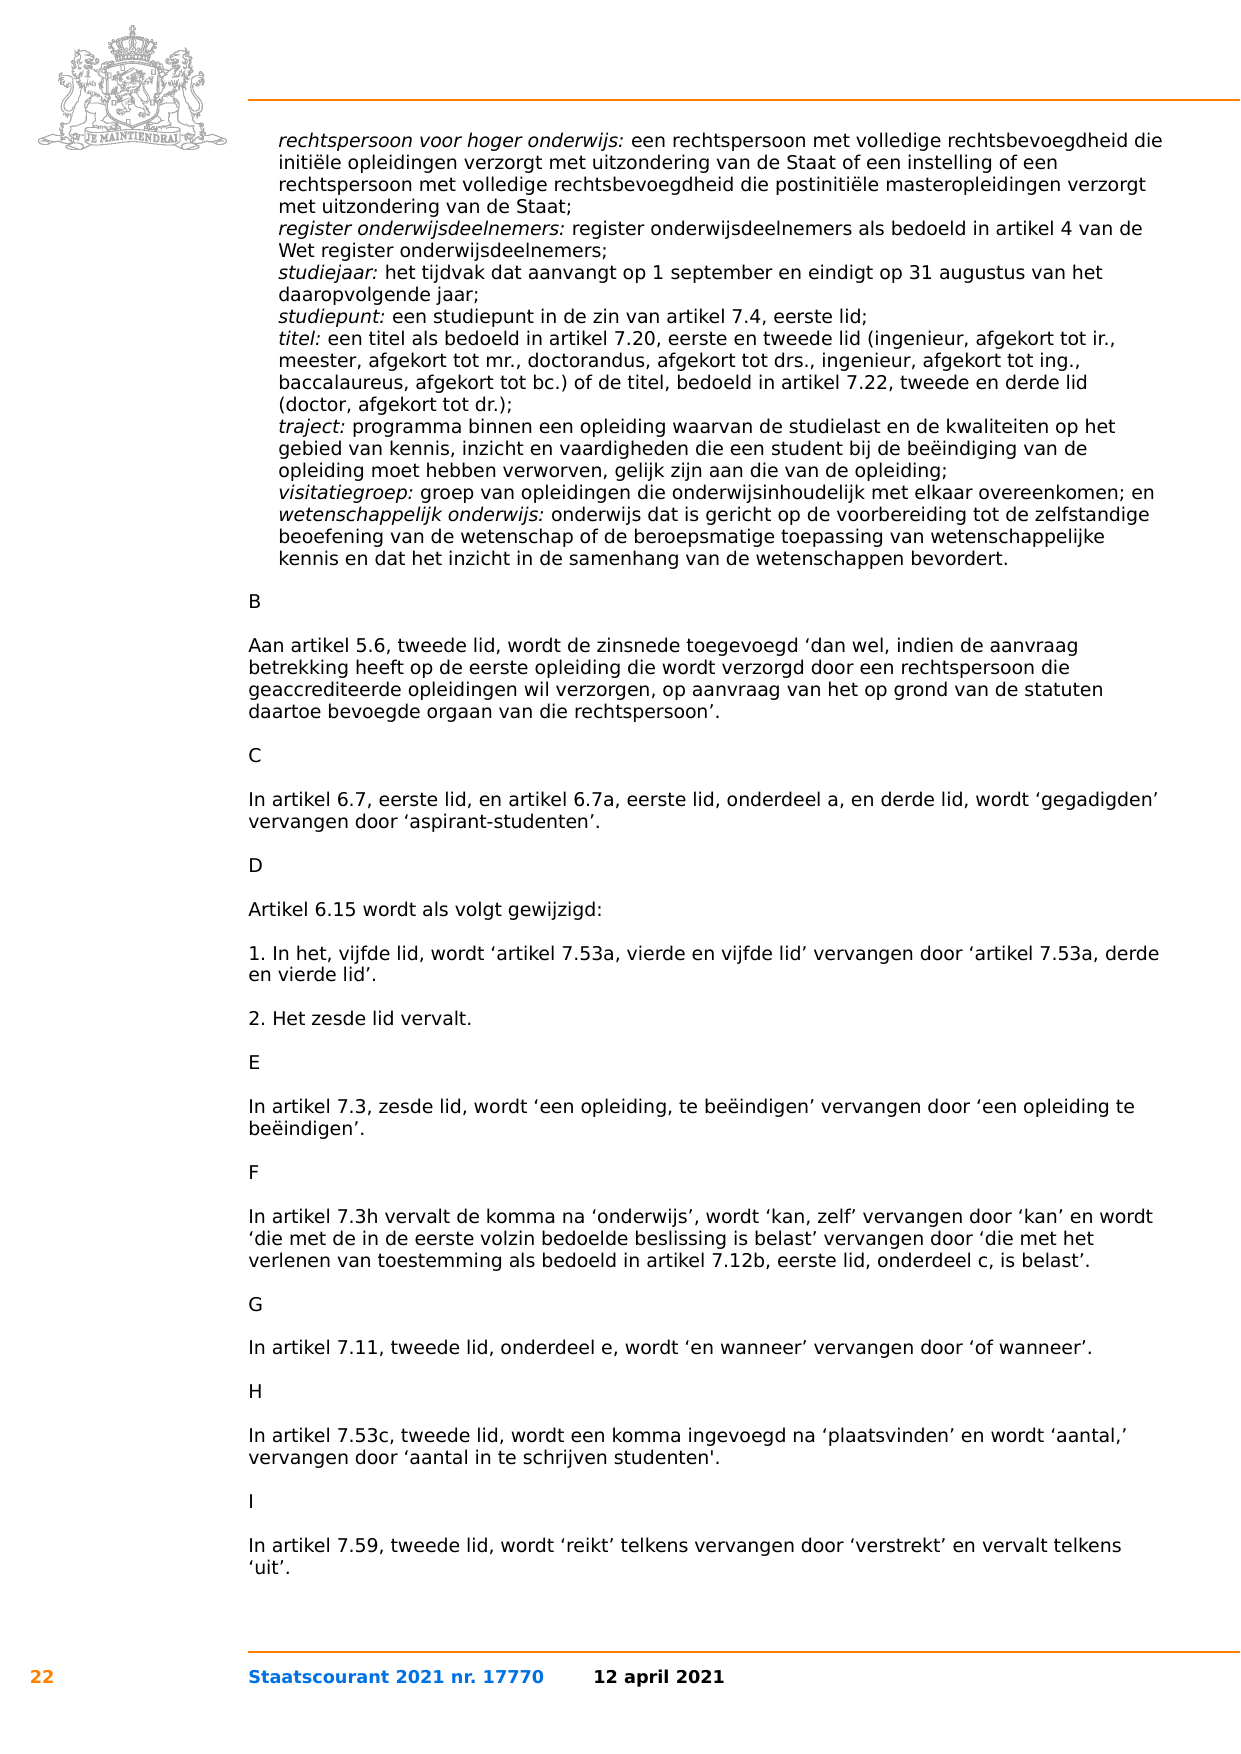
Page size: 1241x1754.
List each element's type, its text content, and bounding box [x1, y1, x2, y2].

text 2. Het zesde lid vervalt. [248, 1008, 1163, 1030]
text visitatiegroep: groep van opleidingen die onderwijsinhoudelijk met elkaar overeenkomen; en [278, 482, 1163, 503]
text Aan artikel 5.6, tweede lid, wordt de zinsnede toegevoegd ‘dan wel, indien de aanvraag betrekking heeft op de eerste opleiding die wordt verzorgd door een rechtspersoon die geaccrediteerde opleidingen wil verzorgen, op aanvraag van het op grond van de statuten daartoe bevoegde orgaan van die rechtspersoon’. [248, 635, 1163, 723]
text In artikel 7.59, tweede lid, wordt ‘reikt’ telkens vervangen door ‘verstrekt’ en vervalt telkens ‘uit’. [248, 1535, 1163, 1579]
text In artikel 7.11, tweede lid, onderdeel e, wordt ‘en wanneer’ vervangen door ‘of wanneer’. [248, 1337, 1163, 1359]
text B [248, 591, 1163, 613]
text traject: programma binnen een opleiding waarvan de studielast en de kwaliteiten op het gebied van kennis, inzicht en vaardigheden die een student bij de beëindiging van de opleiding moet hebben verworven, gelijk zijn aan die van de opleiding; [278, 416, 1163, 482]
text F [248, 1162, 1163, 1184]
text rechtspersoon voor hoger onderwijs: een rechtspersoon met volledige rechtsbevoegdheid die initiële opleidingen verzorgt met uitzondering van de Staat of een instelling of een rechtspersoon met volledige rechtsbevoegdheid die postinitiële masteropleidingen verzorgt met uitzondering van de Staat; [278, 130, 1163, 218]
picture [38, 25, 227, 150]
text studiepunt: een studiepunt in de zin van artikel 7.4, eerste lid; [278, 306, 1163, 328]
text E [248, 1052, 1163, 1074]
text In artikel 6.7, eerste lid, en artikel 6.7a, eerste lid, onderdeel a, en derde lid, wordt ‘gegadigden’ vervangen door ‘aspirant-studenten’. [248, 789, 1163, 833]
text studiejaar: het tijdvak dat aanvangt op 1 september en eindigt op 31 augustus van het daaropvolgende jaar; [278, 262, 1163, 306]
text In artikel 7.3, zesde lid, wordt ‘een opleiding, te beëindigen’ vervangen door ‘een opleiding te beëindigen’. [248, 1096, 1163, 1140]
text G [248, 1293, 1163, 1315]
text register onderwijsdeelnemers: register onderwijsdeelnemers als bedoeld in artikel 4 van de Wet register onderwijsdeelnemers; [278, 218, 1163, 262]
text In artikel 7.53c, tweede lid, wordt een komma ingevoegd na ‘plaatsvinden’ en wordt ‘aantal,’ vervangen door ‘aantal in te schrijven studenten'. [248, 1425, 1163, 1469]
text titel: een titel als bedoeld in artikel 7.20, eerste en tweede lid (ingenieur, afgekort tot ir., meester, afgekort tot mr., doctorandus, afgekort tot drs., ingenieur, afgekort tot ing., baccalaureus, afgekort tot bc.) of de titel, bedoeld in artikel 7.22, tweede en derde lid (doctor, afgekort tot dr.); [278, 328, 1163, 416]
text 1. In het, vijfde lid, wordt ‘artikel 7.53a, vierde en vijfde lid’ vervangen door ‘artikel 7.53a, derde en vierde lid’. [248, 942, 1163, 986]
text H [248, 1381, 1163, 1403]
text I [248, 1491, 1163, 1513]
text In artikel 7.3h vervalt de komma na ‘onderwijs’, wordt ‘kan, zelf’ vervangen door ‘kan’ en wordt ‘die met de in de eerste volzin bedoelde beslissing is belast’ vervangen door ‘die met het verlenen van toestemming als bedoeld in artikel 7.12b, eerste lid, onderdeel c, is belast’. [248, 1206, 1163, 1272]
text wetenschappelijk onderwijs: onderwijs dat is gericht op de voorbereiding tot de zelfstandige beoefening van de wetenschap of de beroepsmatige toepassing van wetenschappelijke kennis en dat het inzicht in de samenhang van de wetenschappen bevordert. [278, 503, 1163, 569]
text C [248, 745, 1163, 767]
text D [248, 855, 1163, 877]
text Artikel 6.15 wordt als volgt gewijzigd: [248, 898, 1163, 921]
